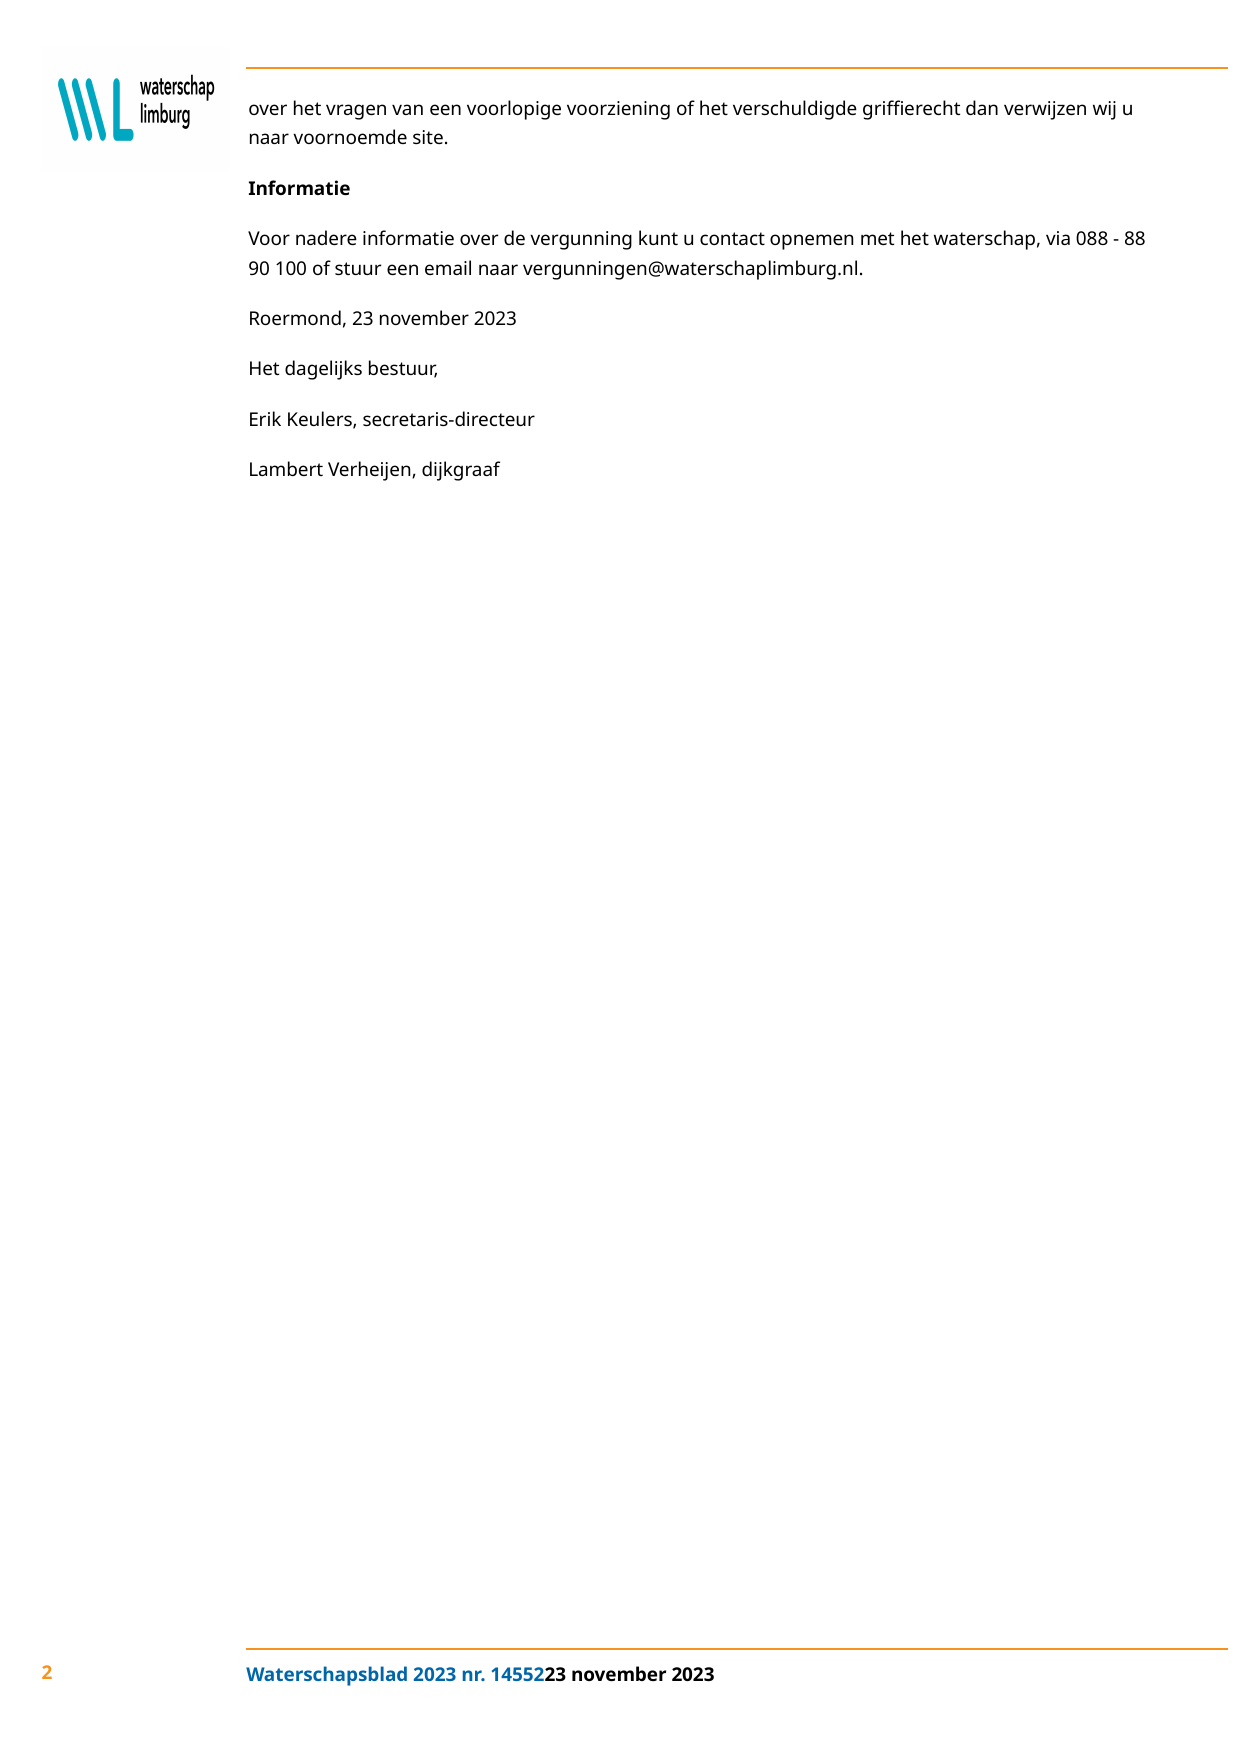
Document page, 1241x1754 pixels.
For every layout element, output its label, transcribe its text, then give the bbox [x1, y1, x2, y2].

text Voor nadere informatie over de vergunning kunt u contact opnemen met het waterschap, via 088 - 88 90 100 of stuur een email naar vergunningen@waterschaplimburg.nl. [248, 225, 1152, 281]
text Roermond, 23 november 2023 [248, 305, 1152, 331]
text Erik Keulers, secretaris-directeur [248, 406, 1152, 432]
text over het vragen van een voorlopige voorziening of het verschuldigde griffierecht dan verwijzen wij u naar voornoemde site. [248, 95, 1152, 150]
picture [41, 47, 231, 172]
text Het dagelijks bestuur, [248, 356, 1152, 381]
text Informatie [248, 175, 1152, 201]
text Lambert Verheijen, dijkgraaf [248, 456, 1152, 482]
